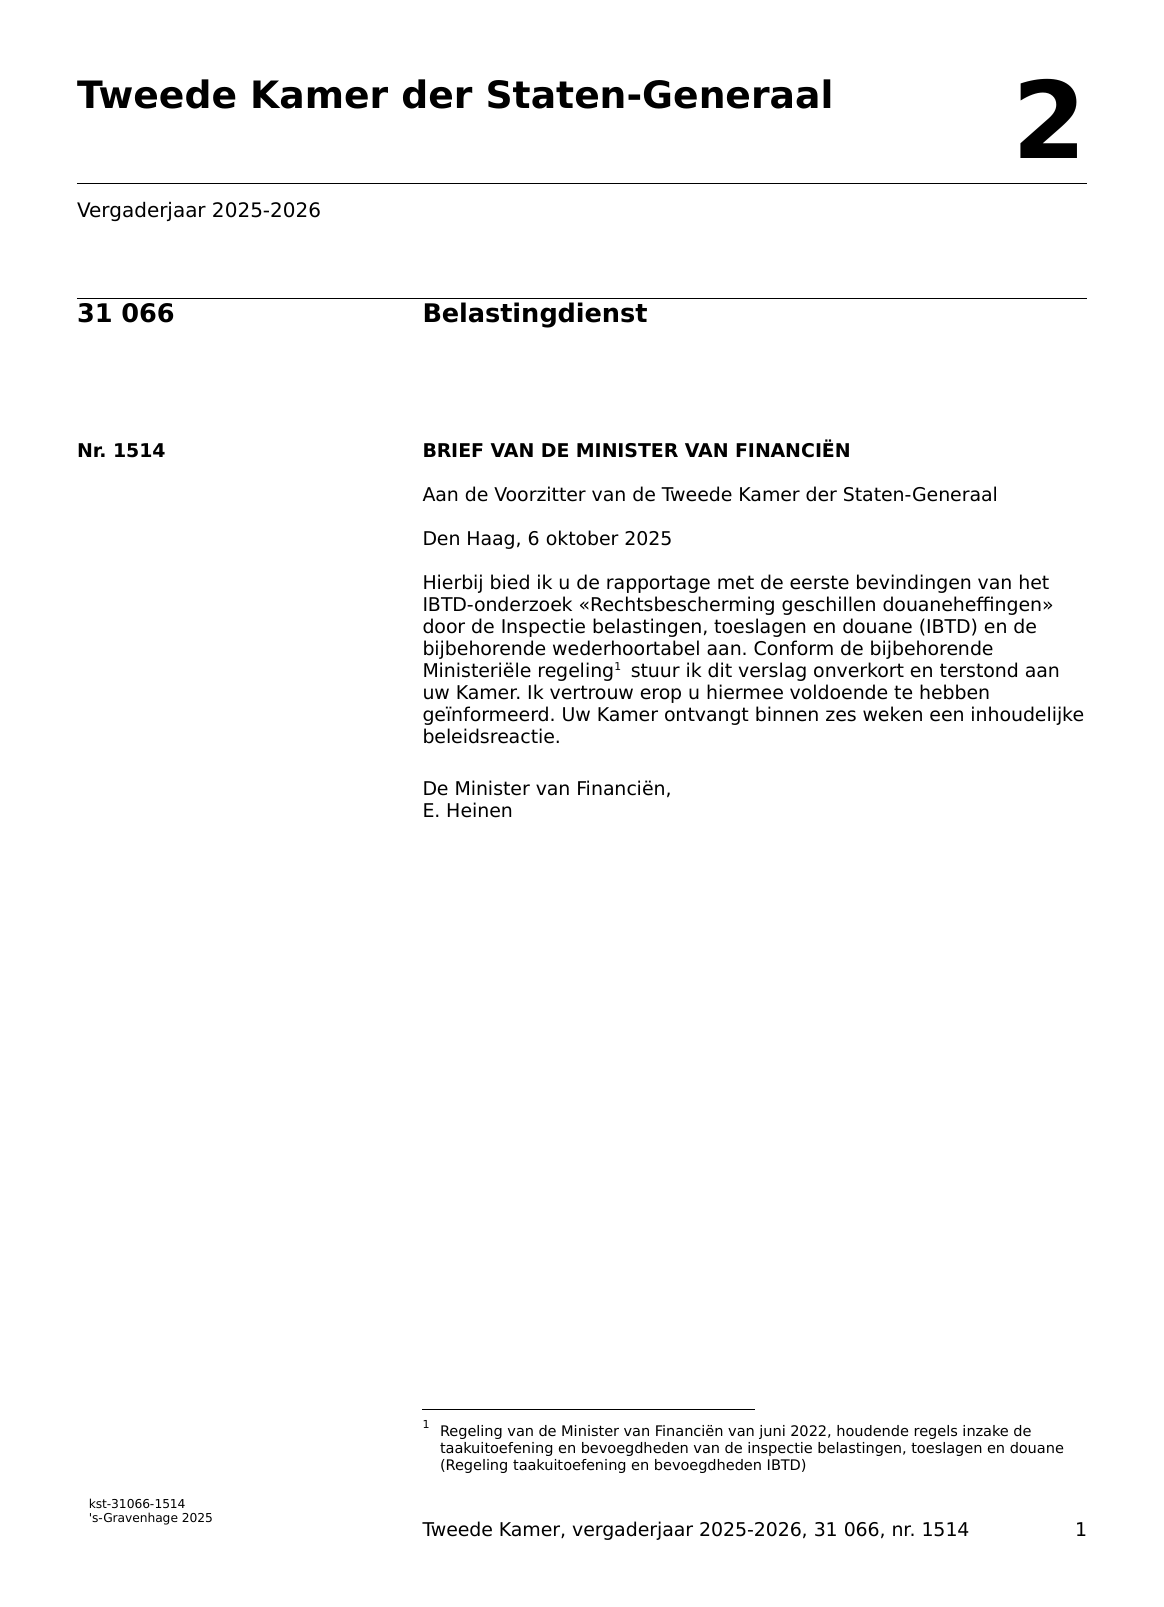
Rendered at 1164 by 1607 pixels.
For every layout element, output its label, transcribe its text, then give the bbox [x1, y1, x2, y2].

text kst-31066-1514 [88, 1497, 323, 1511]
text Den Haag, 6 oktober 2025 [422, 528, 1087, 550]
table_header 2 [886, 59, 1087, 183]
table_cell Vergaderjaar 2025-2026 [77, 184, 1087, 298]
table_header Tweede Kamer der Staten-Generaal [77, 59, 886, 183]
text 's-Gravenhage 2025 [88, 1511, 323, 1525]
subtitle 31 066 Belastingdienst [77, 299, 1087, 329]
text Regeling van de Minister van Financiën van juni 2022, houdende regels inzake de taakuitoefening en bevoegdheden van de inspectie belastingen, toeslagen en douane (Regeling taakuitoefening en bevoegdheden IBTD) [422, 1418, 1087, 1474]
subtitle Nr. 1514 BRIEF VAN DE MINISTER VAN FINANCIËN [77, 440, 1087, 462]
text Aan de Voorzitter van de Tweede Kamer der Staten-Generaal [422, 484, 1087, 506]
text De Minister van Financiën, E. Heinen [422, 778, 1087, 822]
text Hierbij bied ik u de rapportage met de eerste bevindingen van het IBTD-onderzoek «Rechtsbescherming geschillen douaneheffingen» door de Inspectie belastingen, toeslagen en douane (IBTD) en de bijbehorende wederhoortabel aan. Conform de bijbehorende Ministeriële regeling stuur ik dit verslag onverkort en terstond aan uw Kamer. Ik vertrouw erop u hiermee voldoende te hebben geïnformeerd. Uw Kamer ontvangt binnen zes weken een inhoudelijke beleidsreactie. [422, 572, 1087, 748]
